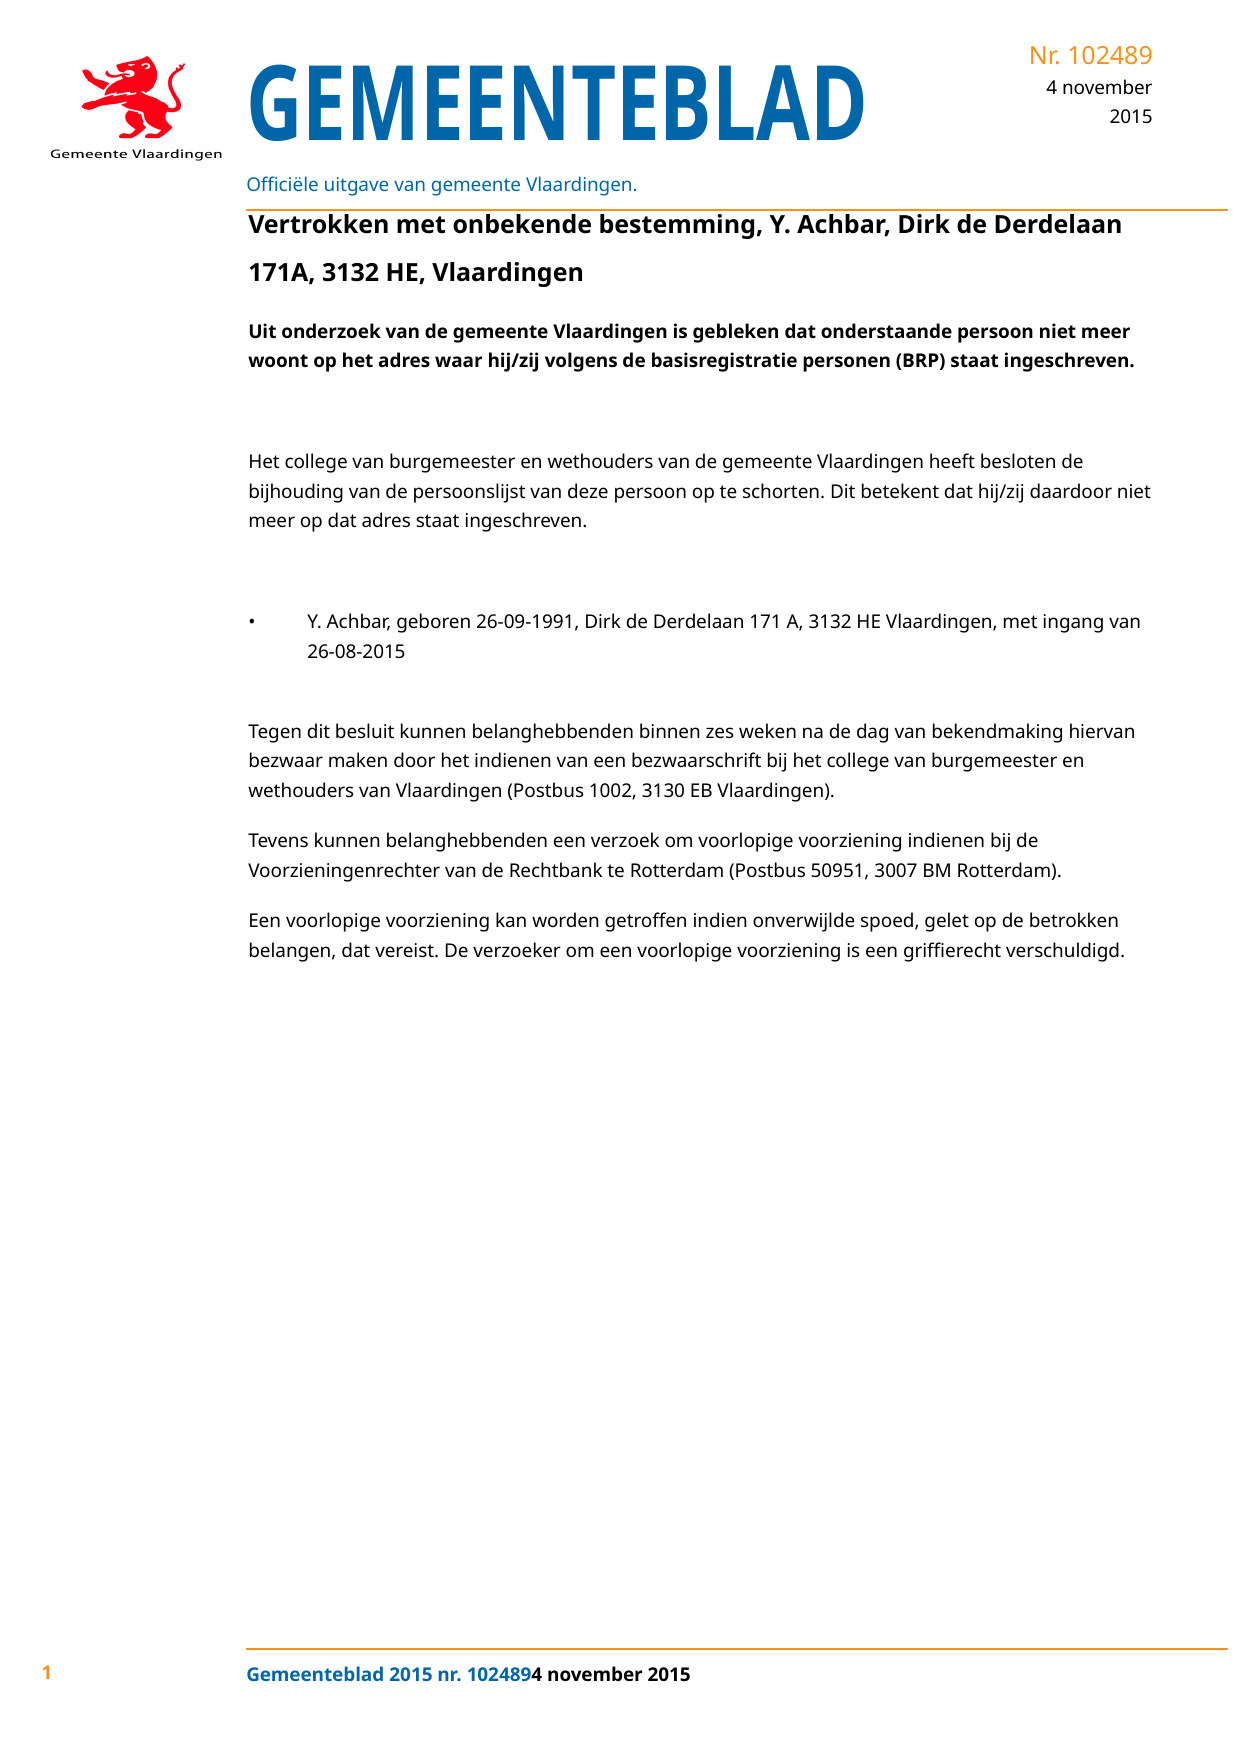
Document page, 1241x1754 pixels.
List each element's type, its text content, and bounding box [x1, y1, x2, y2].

text Tegen dit besluit kunnen belanghebbenden binnen zes weken na de dag van bekendmaking hiervan bezwaar maken door het indienen van een bezwaarschrift bij het college van burgemeester en wethouders van Vlaardingen (Postbus 1002, 3130 EB Vlaardingen). [248, 718, 1152, 803]
picture [41, 47, 231, 172]
text Het college van burgemeester en wethouders van de gemeente Vlaardingen heeft besloten de bijhouding van de persoonslijst van deze persoon op te schorten. Dit betekent dat hij/zij daardoor niet meer op dat adres staat ingeschreven. [248, 448, 1152, 533]
text Een voorlopige voorziening kan worden getroffen indien onverwijlde spoed, gelet op de betrokken belangen, dat vereist. De verzoeker om een voorlopige voorziening is een griffierecht verschuldigd. [248, 907, 1152, 963]
text Vertrokken met onbekende bestemming, Y. Achbar, Dirk de Derdelaan 171A, 3132 HE, Vlaardingen [248, 211, 1152, 288]
text Uit onderzoek van de gemeente Vlaardingen is gebleken dat onderstaande persoon niet meer woont op het adres waar hij/zij volgens de basisregistratie personen (BRP) staat ingeschreven. [248, 318, 1152, 373]
text Tevens kunnen belanghebbenden een verzoek om voorlopige voorziening indienen bij de Voorzieningenrechter van de Rechtbank te Rotterdam (Postbus 50951, 3007 BM Rotterdam). [248, 827, 1152, 883]
list Y. Achbar, geboren 26-09-1991, Dirk de Derdelaan 171 A, 3132 HE Vlaardingen, met ingang van 26-08-2015 [248, 608, 1152, 664]
